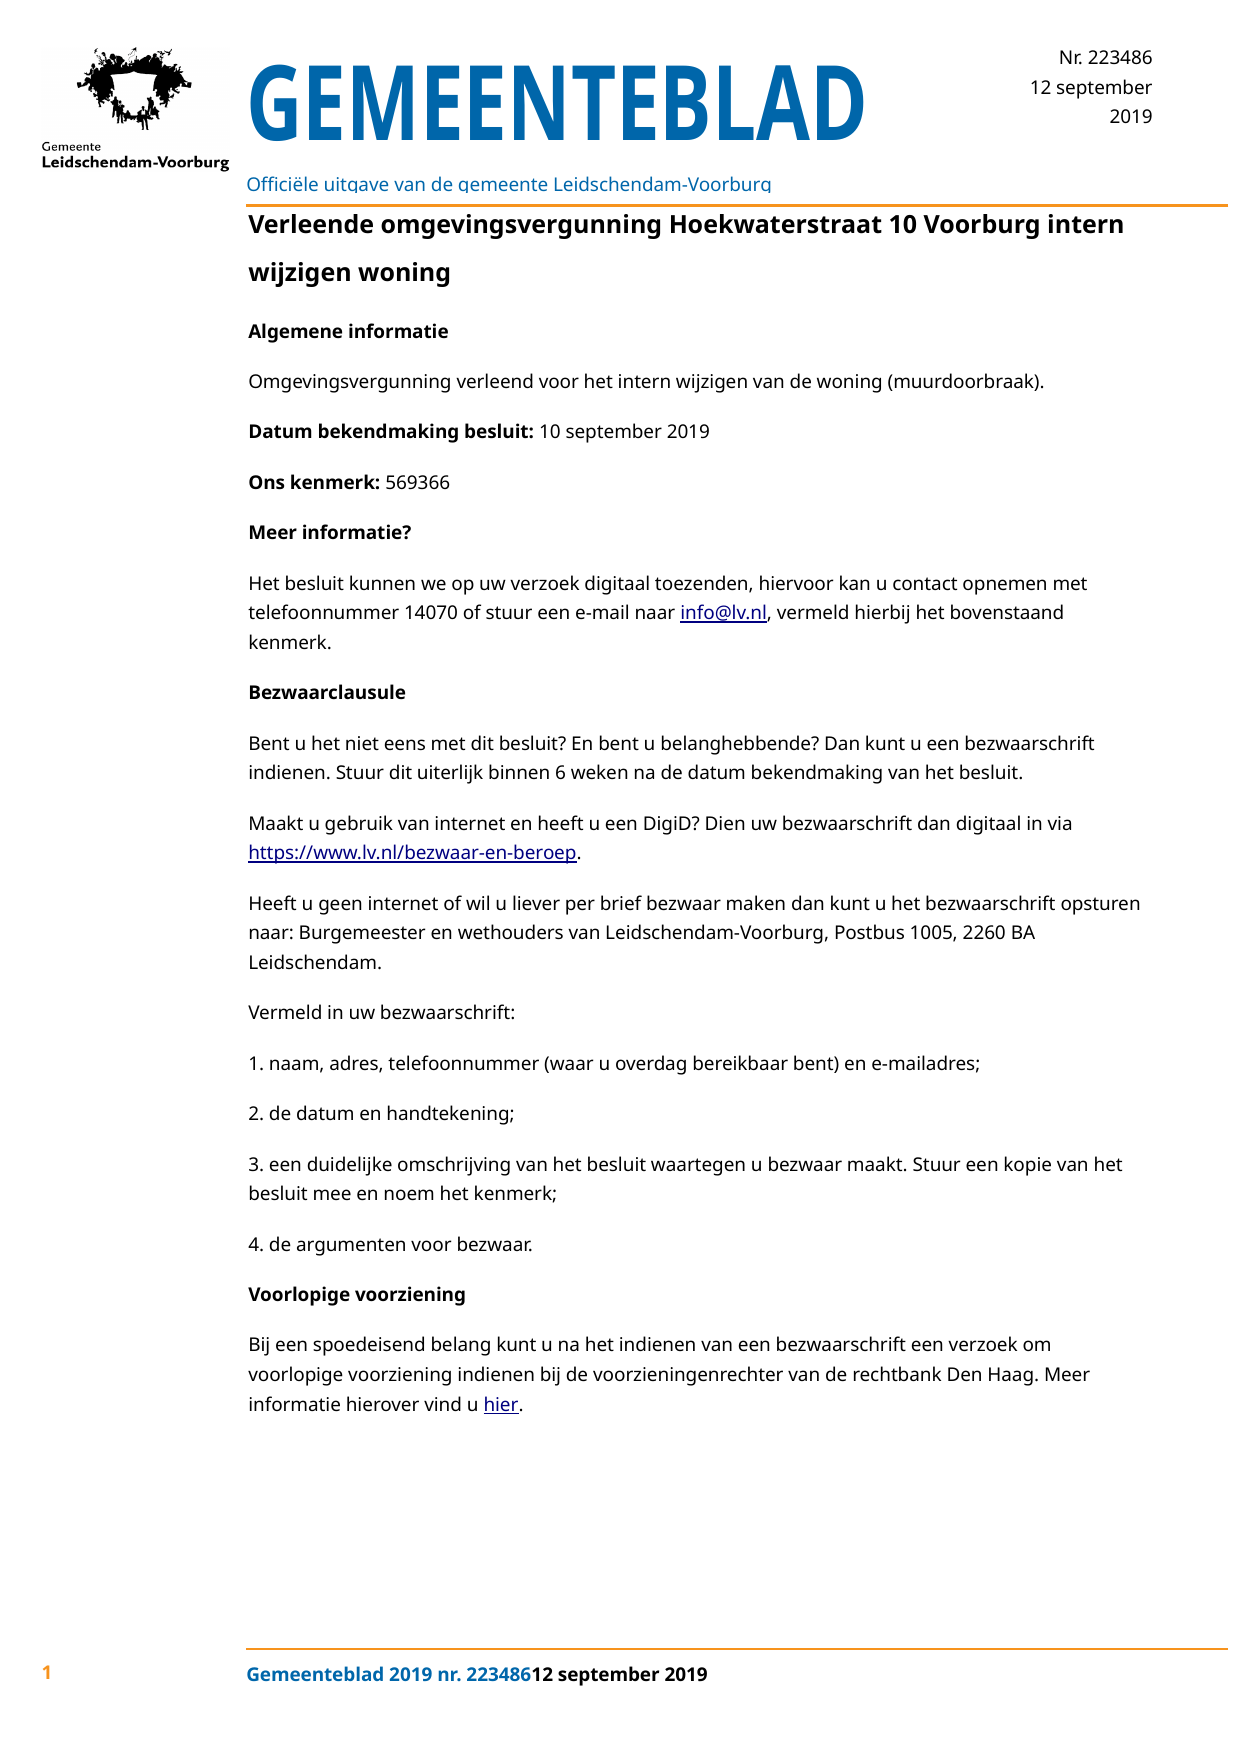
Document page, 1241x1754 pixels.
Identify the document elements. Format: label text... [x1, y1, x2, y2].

text Het besluit kunnen we op uw verzoek digitaal toezenden, hiervoor kan u contact opnemen met telefoonnummer 14070 of stuur een e-mail naar info@lv.nl, vermeld hierbij het bovenstaand kenmerk. [248, 570, 1152, 655]
text Bezwaarclausule [248, 679, 1152, 705]
text Voorlopige voorziening [248, 1281, 1152, 1307]
text Bent u het niet eens met dit besluit? En bent u belanghebbende? Dan kunt u een bezwaarschrift indienen. Stuur dit uiterlijk binnen 6 weken na de datum bekendmaking van het besluit. [248, 730, 1152, 785]
text 2. de datum en handtekening; [248, 1100, 1152, 1126]
text Algemene informatie [248, 318, 1152, 344]
text Ons kenmerk: 569366 [248, 469, 1152, 495]
text 4. de argumenten voor bezwaar. [248, 1231, 1152, 1257]
text Datum bekendmaking besluit: 10 september 2019 [248, 419, 1152, 444]
text Bij een spoedeisend belang kunt u na het indienen van een bezwaarschrift een verzoek om voorlopige voorziening indienen bij de voorzieningenrechter van de rechtbank Den Haag. Meer informatie hierover vind u hier. [248, 1332, 1152, 1417]
text Vermeld in uw bezwaarschrift: [248, 999, 1152, 1025]
text Omgevingsvergunning verleend voor het intern wijzigen van de woning (muurdoorbraak). [248, 368, 1152, 394]
text 1. naam, adres, telefoonnummer (waar u overdag bereikbaar bent) en e-mailadres; [248, 1050, 1152, 1076]
text 3. een duidelijke omschrijving van het besluit waartegen u bezwaar maakt. Stuur een kopie van het besluit mee en noem het kenmerk; [248, 1151, 1152, 1206]
picture [41, 47, 231, 172]
text Heeft u geen internet of wil u liever per brief bezwaar maken dan kunt u het bezwaarschrift opsturen naar: Burgemeester en wethouders van Leidschendam-Voorburg, Postbus 1005, 2260 BA Leidschendam. [248, 890, 1152, 975]
text Meer informatie? [248, 519, 1152, 545]
text Verleende omgevingsvergunning Hoekwaterstraat 10 Voorburg intern wijzigen woning [248, 207, 1152, 288]
text Maakt u gebruik van internet en heeft u een DigiD? Dien uw bezwaarschrift dan digitaal in via https://www.lv.nl/bezwaar-en-beroep. [248, 810, 1152, 865]
